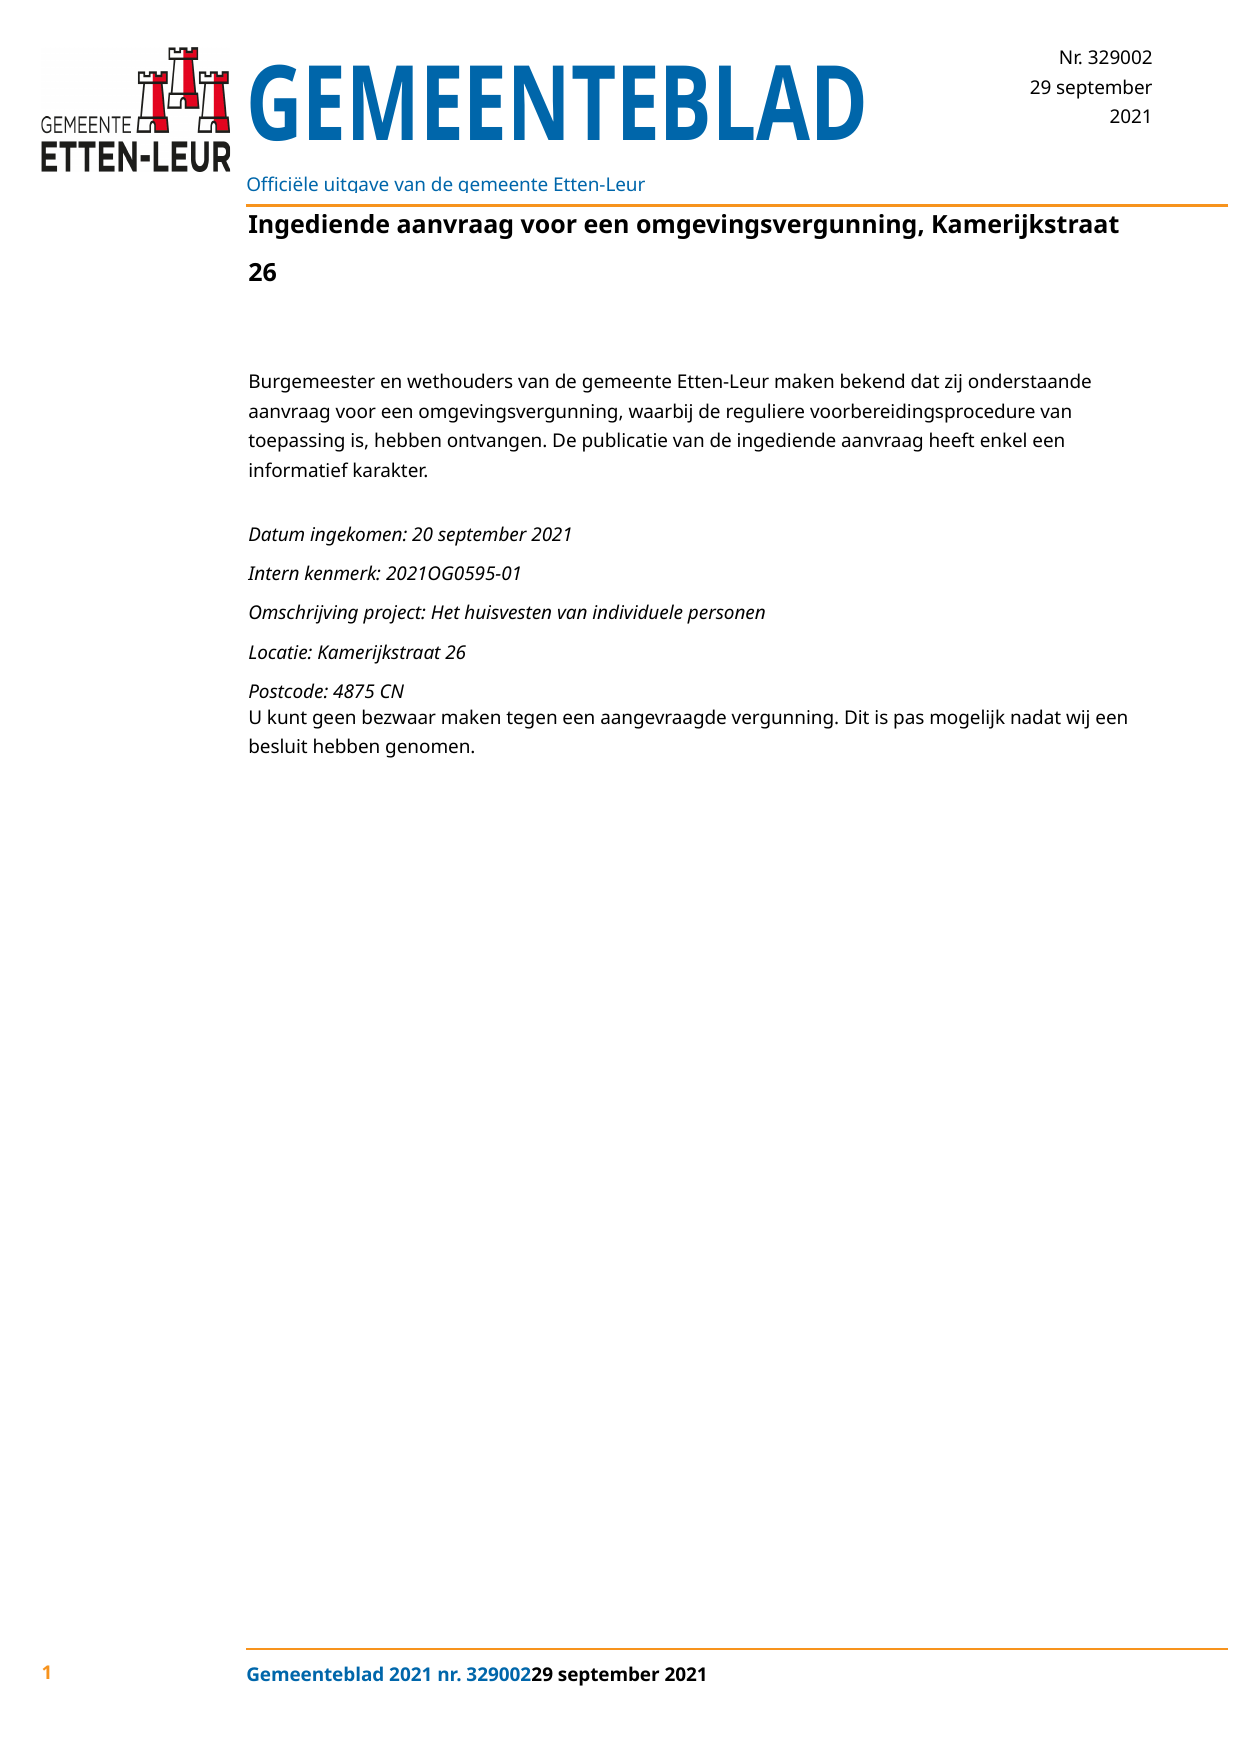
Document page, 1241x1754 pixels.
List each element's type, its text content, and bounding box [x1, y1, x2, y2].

text Locatie: Kamerijkstraat 26 [248, 639, 1152, 664]
text Datum ingekomen: 20 september 2021 [248, 521, 1152, 547]
text U kunt geen bezwaar maken tegen een aangevraagde vergunning. Dit is pas mogelijk nadat wij een besluit hebben genomen. [248, 704, 1152, 759]
text Ingediende aanvraag voor een omgevingsvergunning, Kamerijkstraat 26 [248, 207, 1152, 288]
text Omschrijving project: Het huisvesten van individuele personen [248, 599, 1152, 625]
text Intern kenmerk: 2021OG0595-01 [248, 560, 1152, 586]
picture [41, 47, 231, 172]
text Postcode: 4875 CN [248, 678, 1152, 704]
text Burgemeester en wethouders van de gemeente Etten-Leur maken bekend dat zij onderstaande aanvraag voor een omgevingsvergunning, waarbij de reguliere voorbereidingsprocedure van toepassing is, hebben ontvangen. De publicatie van de ingediende aanvraag heeft enkel een informatief karakter. [248, 368, 1152, 483]
